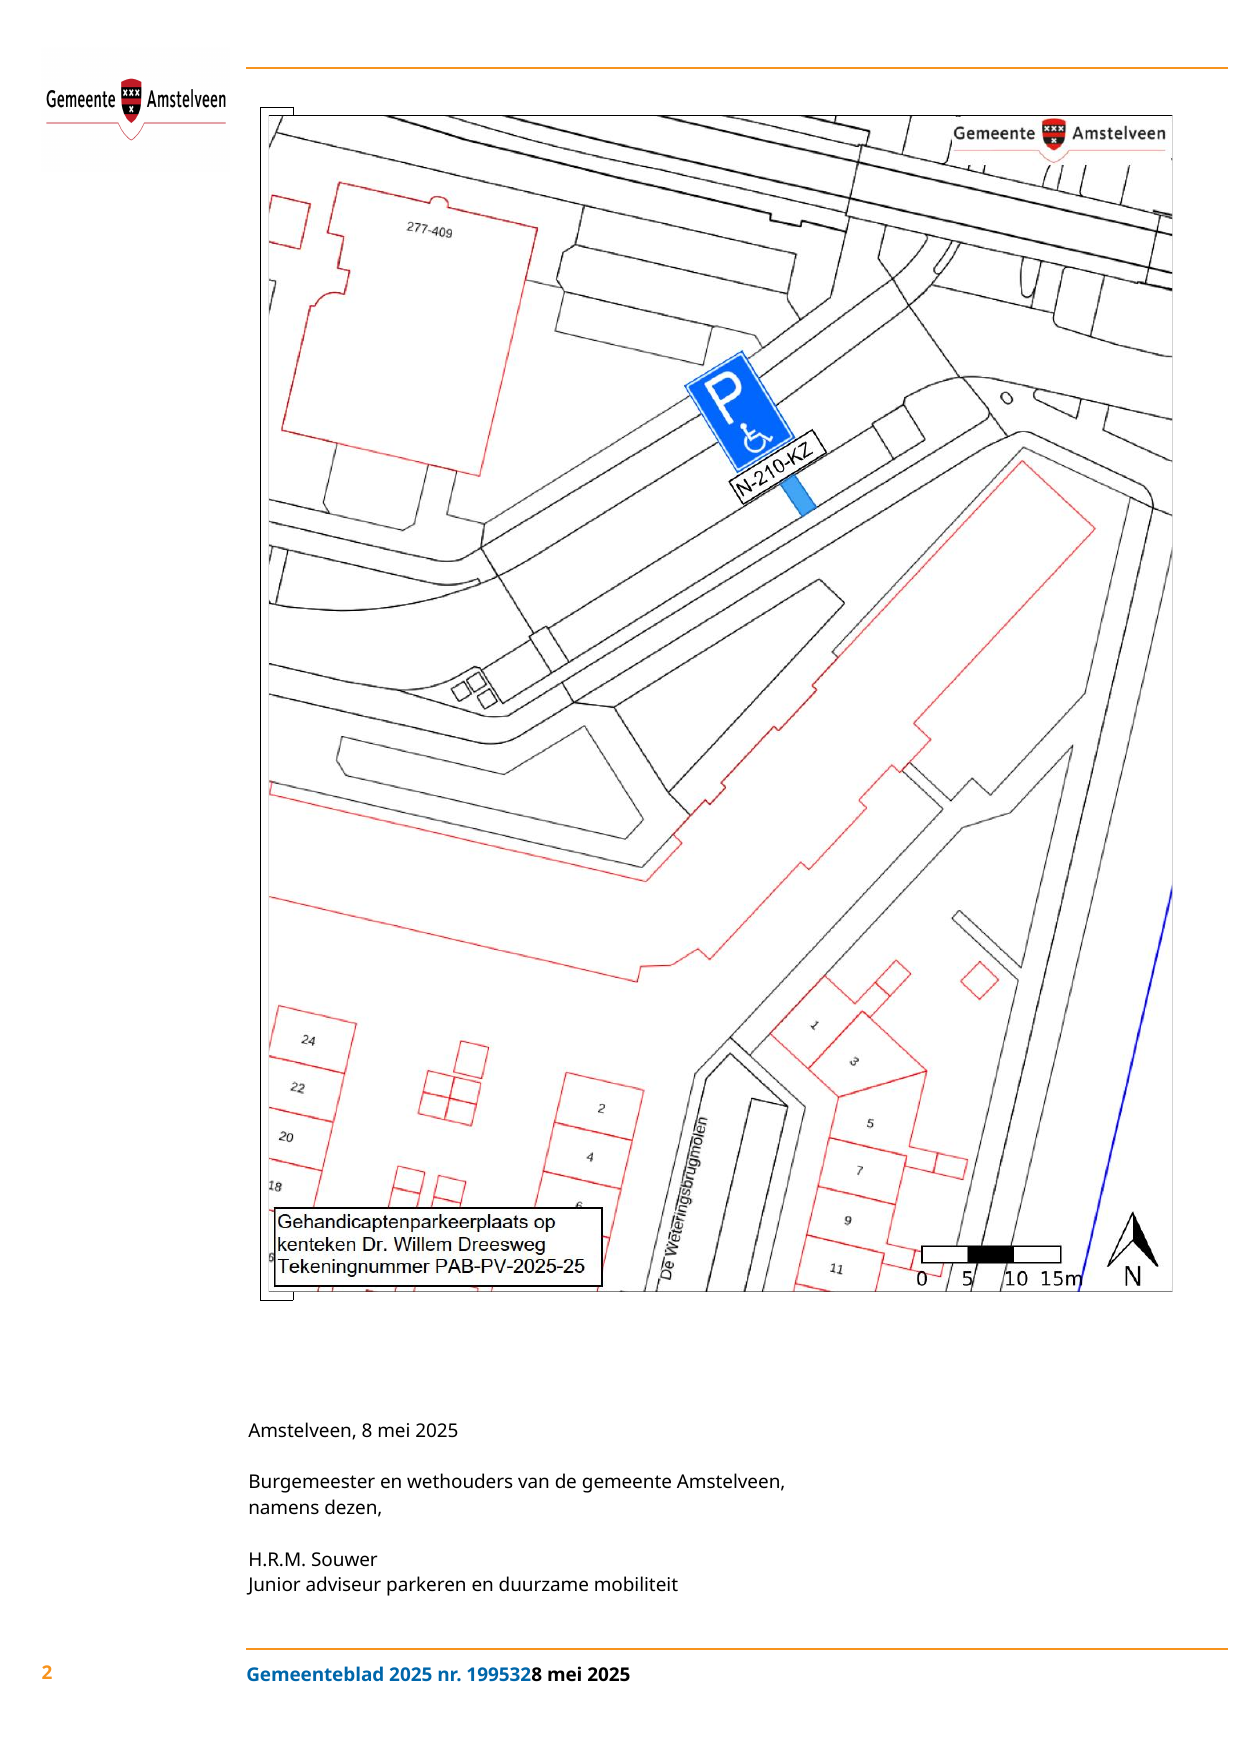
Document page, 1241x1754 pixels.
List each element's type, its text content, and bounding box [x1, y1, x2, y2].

text namens dezen, [248, 1494, 1152, 1520]
picture [268, 115, 1173, 1292]
text H.R.M. Souwer [248, 1546, 1152, 1571]
text Burgemeester en wethouders van de gemeente Amstelveen, [248, 1468, 1152, 1494]
text Junior adviseur parkeren en duurzame mobiliteit [248, 1571, 1152, 1597]
text Amstelveen, 8 mei 2025 [248, 1417, 1152, 1443]
picture [41, 47, 231, 172]
